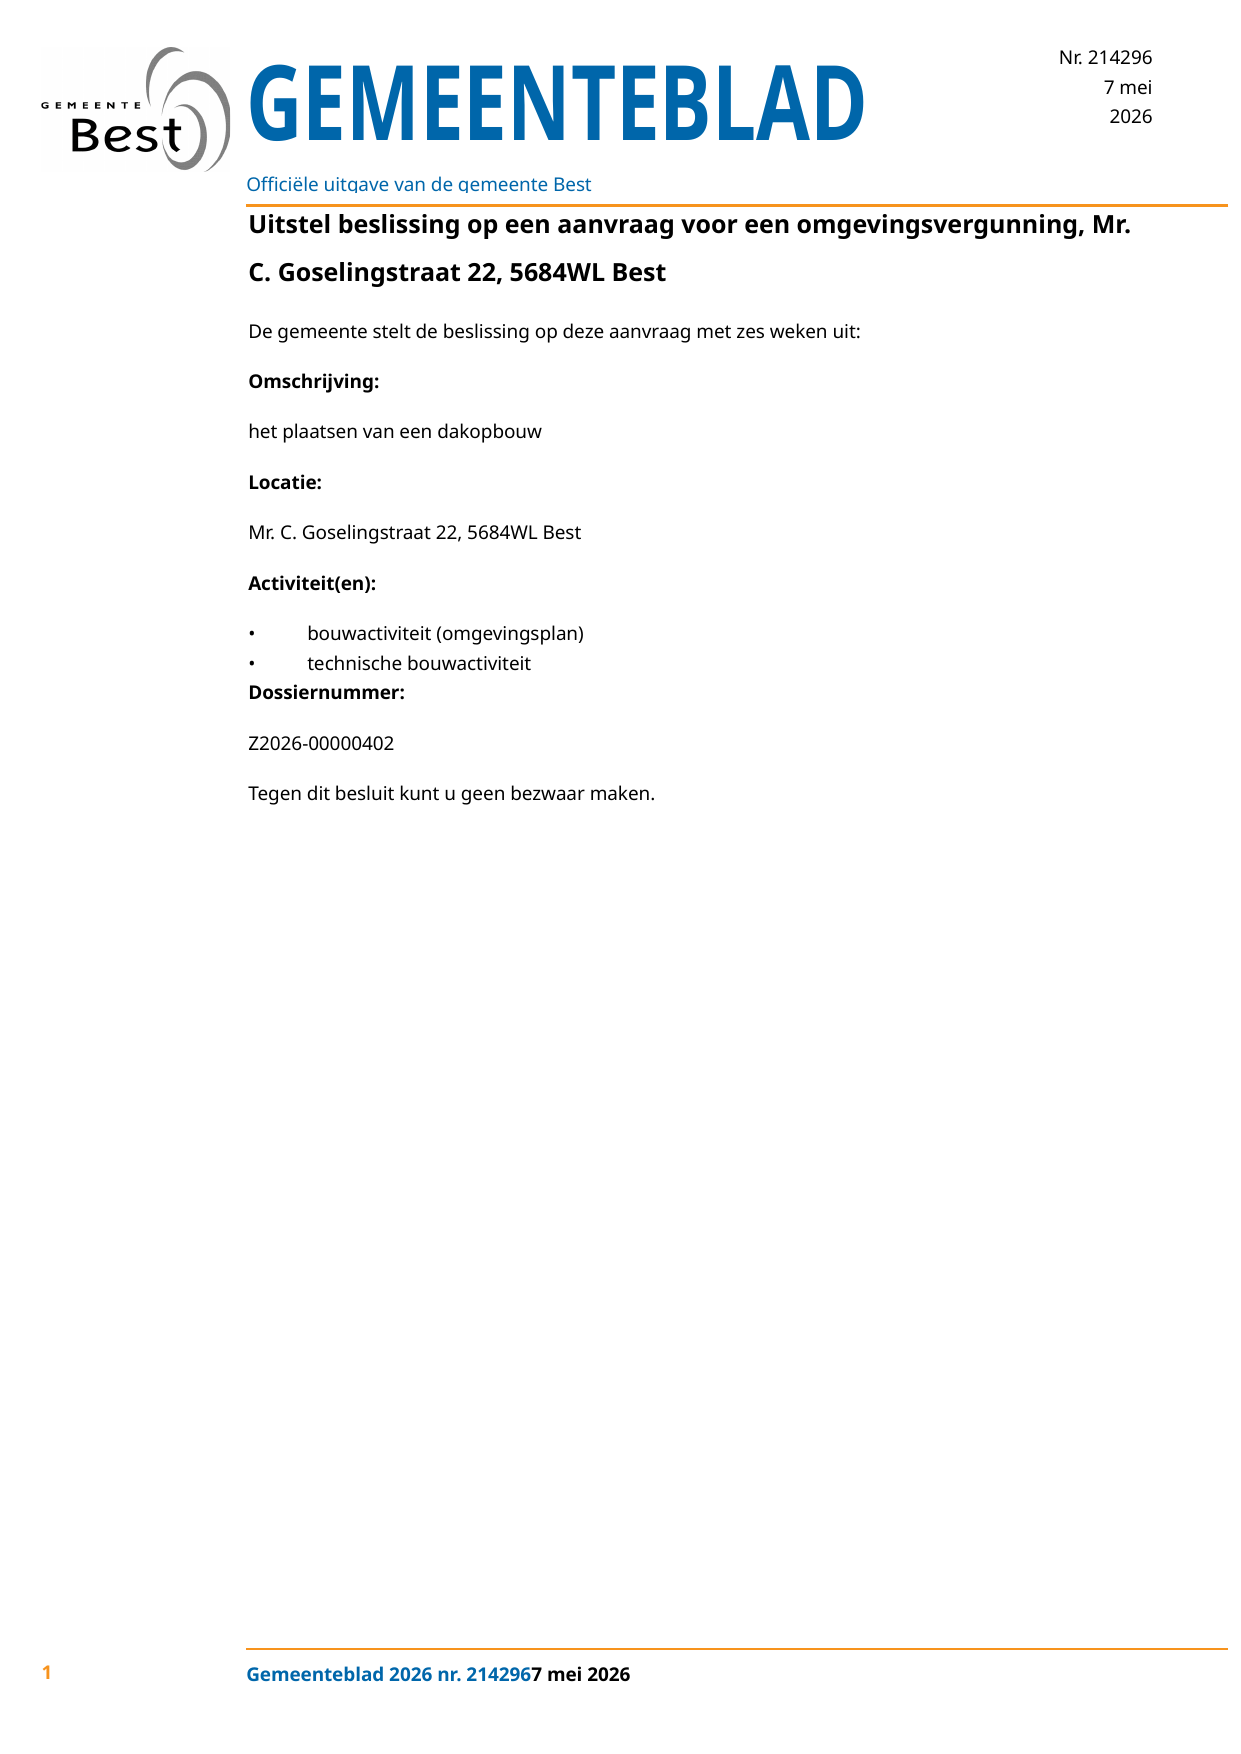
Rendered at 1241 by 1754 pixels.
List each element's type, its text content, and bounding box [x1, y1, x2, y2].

text Tegen dit besluit kunt u geen bezwaar maken. [248, 780, 1152, 806]
picture [41, 47, 231, 172]
text Uitstel beslissing op een aanvraag voor een omgevingsvergunning, Mr. C. Goselingstraat 22, 5684WL Best [248, 207, 1152, 288]
text Locatie: [248, 469, 1152, 495]
text het plaatsen van een dakopbouw [248, 419, 1152, 444]
text Mr. C. Goselingstraat 22, 5684WL Best [248, 519, 1152, 545]
text Omschrijving: [248, 368, 1152, 394]
list technische bouwactiviteit [248, 650, 1152, 676]
list bouwactiviteit (omgevingsplan) [248, 620, 1152, 646]
text De gemeente stelt de beslissing op deze aanvraag met zes weken uit: [248, 318, 1152, 344]
text Activiteit(en): [248, 570, 1152, 596]
text Dossiernummer: [248, 679, 1152, 705]
text Z2026-00000402 [248, 730, 1152, 756]
